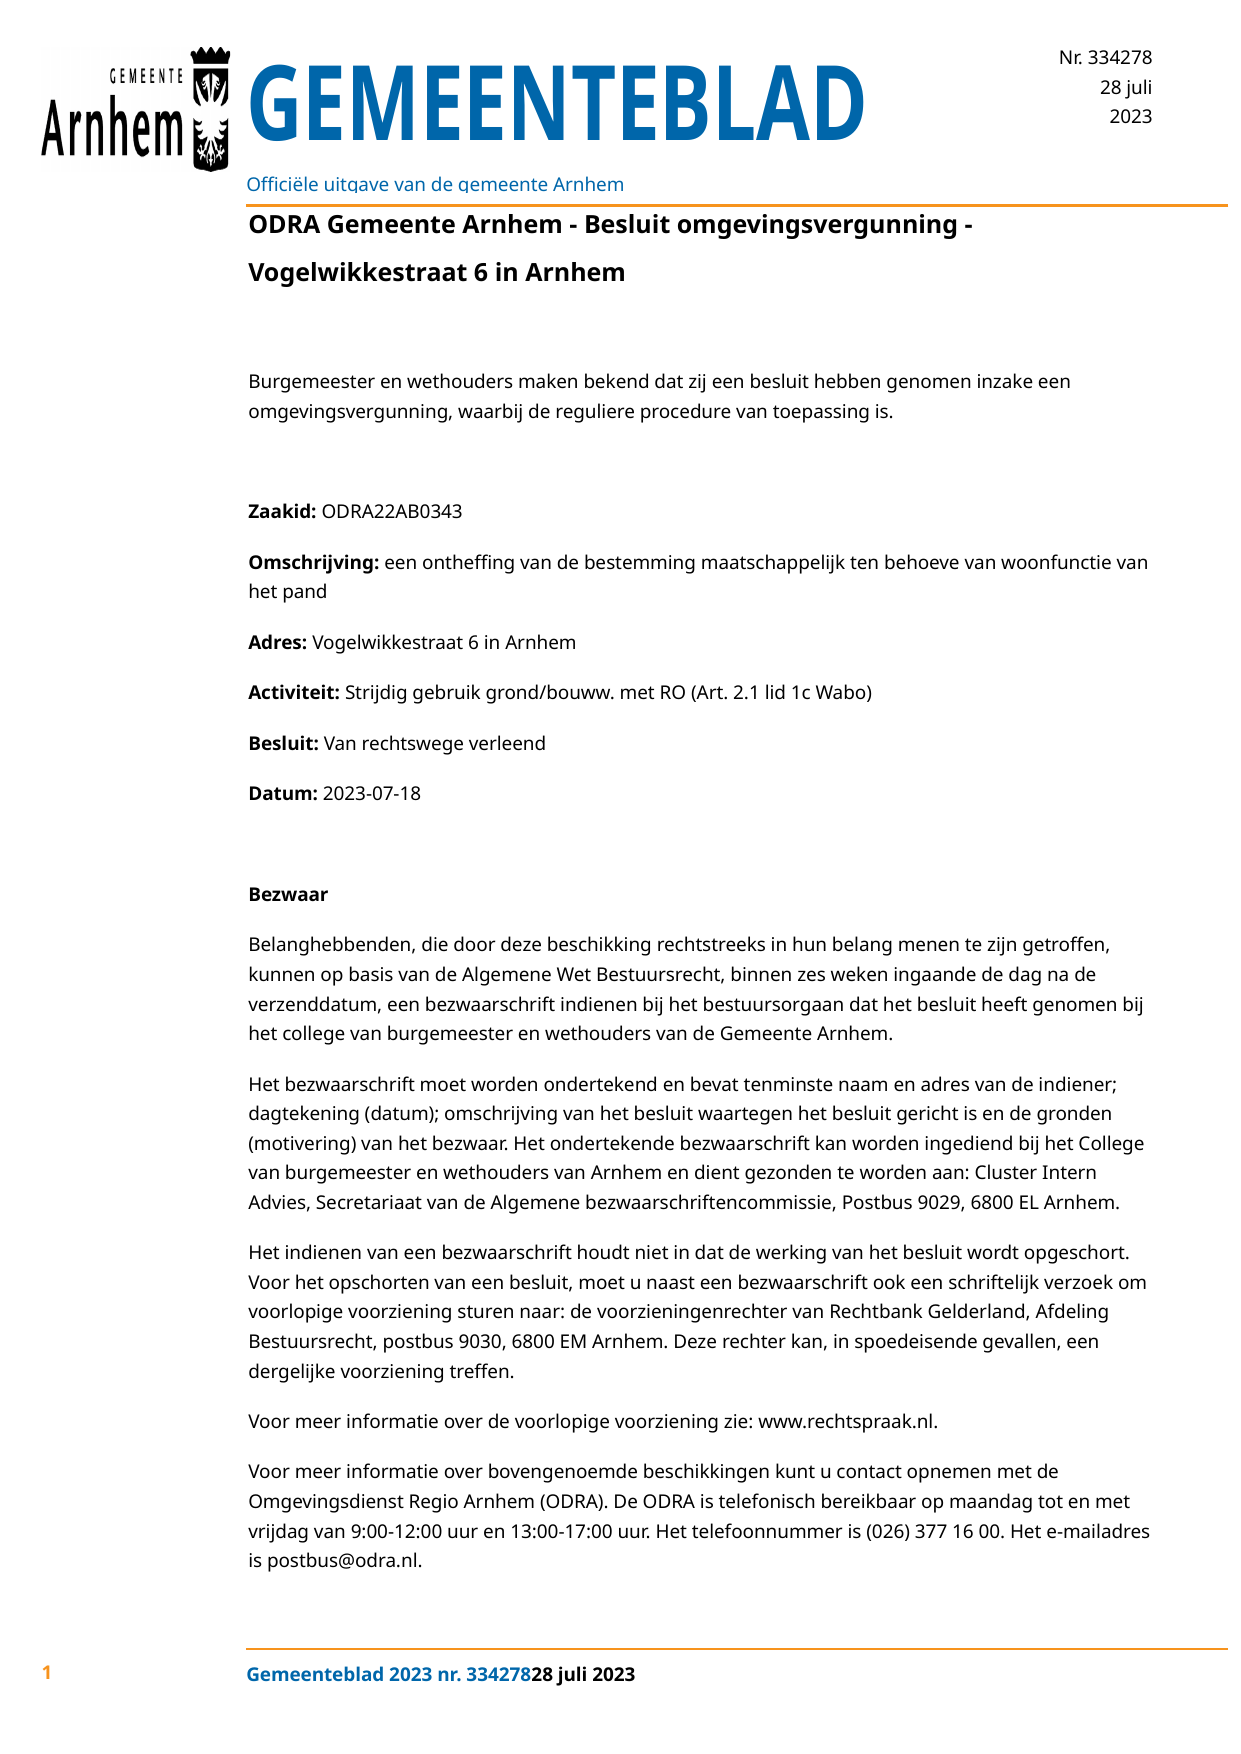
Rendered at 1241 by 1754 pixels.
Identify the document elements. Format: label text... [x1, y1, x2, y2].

text Zaakid: ODRA22AB0343 [248, 499, 1152, 524]
text Adres: Vogelwikkestraat 6 in Arnhem [248, 629, 1152, 655]
text Het indienen van een bezwaarschrift houdt niet in dat de werking van het besluit wordt opgeschort. Voor het opschorten van een besluit, moet u naast een bezwaarschrift ook een schriftelijk verzoek om voorlopige voorziening sturen naar: de voorzieningenrechter van Rechtbank Gelderland, Afdeling Bestuursrecht, postbus 9030, 6800 EM Arnhem. Deze rechter kan, in spoedeisende gevallen, een dergelijke voorziening treffen. [248, 1239, 1152, 1384]
text Voor meer informatie over bovengenoemde beschikkingen kunt u contact opnemen met de Omgevingsdienst Regio Arnhem (ODRA). De ODRA is telefonisch bereikbaar op maandag tot en met vrijdag van 9:00-12:00 uur en 13:00-17:00 uur. Het telefoonnummer is (026) 377 16 00. Het e-mailadres is postbus@odra.nl. [248, 1459, 1152, 1573]
text Bezwaar [248, 881, 1152, 907]
text Datum: 2023-07-18 [248, 780, 1152, 806]
text Activiteit: Strijdig gebruik grond/bouww. met RO (Art. 2.1 lid 1c Wabo) [248, 679, 1152, 705]
text Voor meer informatie over de voorlopige voorziening zie: www.rechtspraak.nl. [248, 1408, 1152, 1434]
text Het bezwaarschrift moet worden ondertekend en bevat tenminste naam en adres van de indiener; dagtekening (datum); omschrijving van het besluit waartegen het besluit gericht is en de gronden (motivering) van het bezwaar. Het ondertekende bezwaarschrift kan worden ingediend bij het College van burgemeester en wethouders van Arnhem en dient gezonden te worden aan: Cluster Intern Advies, Secretariaat van de Algemene bezwaarschriftencommissie, Postbus 9029, 6800 EL Arnhem. [248, 1071, 1152, 1215]
picture [41, 47, 231, 172]
text Omschrijving: een ontheffing van de bestemming maatschappelijk ten behoeve van woonfunctie van het pand [248, 549, 1152, 604]
text Belanghebbenden, die door deze beschikking rechtstreeks in hun belang menen te zijn getroffen, kunnen op basis van de Algemene Wet Bestuursrecht, binnen zes weken ingaande de dag na de verzenddatum, een bezwaarschrift indienen bij het bestuursorgaan dat het besluit heeft genomen bij het college van burgemeester en wethouders van de Gemeente Arnhem. [248, 932, 1152, 1046]
text ODRA Gemeente Arnhem - Besluit omgevingsvergunning - Vogelwikkestraat 6 in Arnhem [248, 207, 1152, 288]
text Burgemeester en wethouders maken bekend dat zij een besluit hebben genomen inzake een omgevingsvergunning, waarbij de reguliere procedure van toepassing is. [248, 368, 1152, 424]
text Besluit: Van rechtswege verleend [248, 730, 1152, 756]
